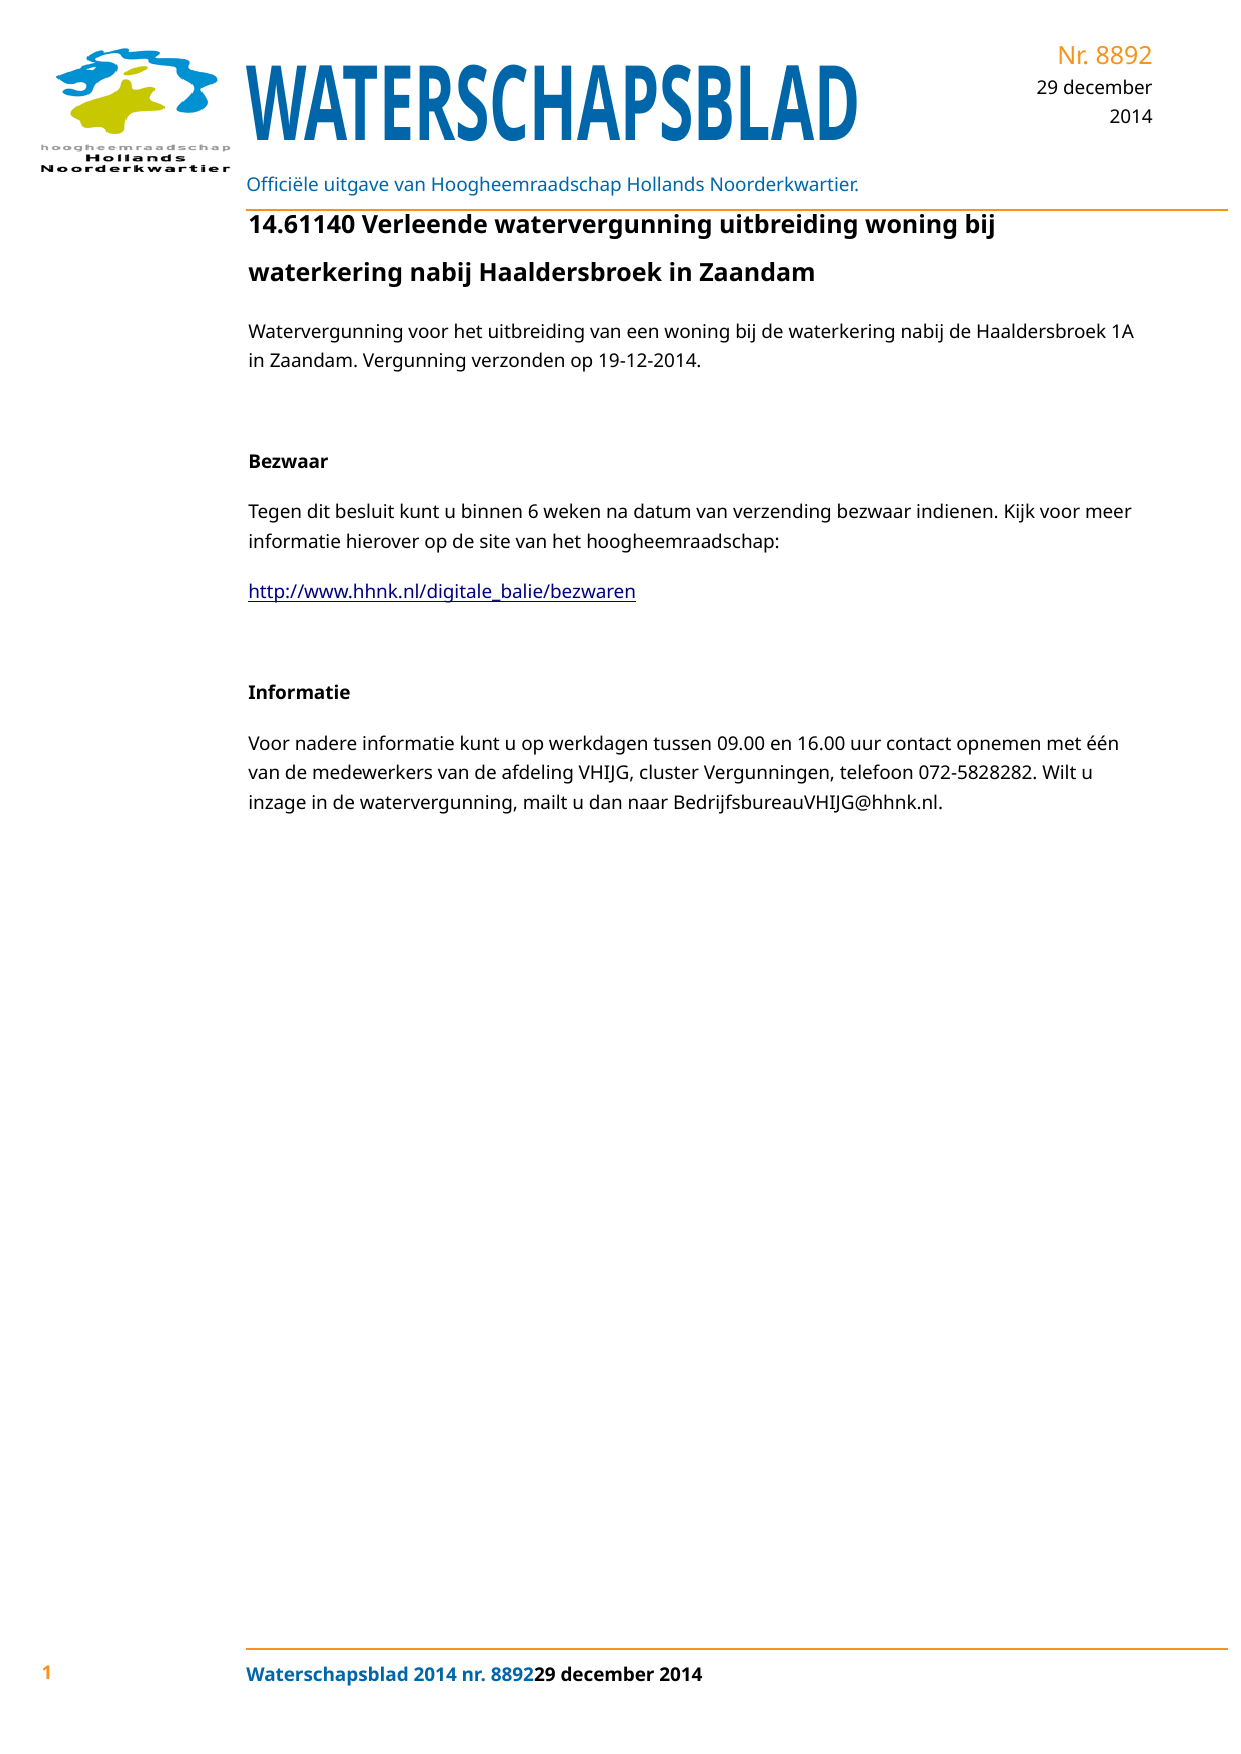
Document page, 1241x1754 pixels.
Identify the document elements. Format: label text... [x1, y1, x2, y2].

picture [41, 47, 231, 172]
text http://www.hhnk.nl/digitale_balie/bezwaren [248, 579, 1152, 604]
text 14.61140 Verleende watervergunning uitbreiding woning bij waterkering nabij Haaldersbroek in Zaandam [248, 211, 1152, 288]
text Voor nadere informatie kunt u op werkdagen tussen 09.00 en 16.00 uur contact opnemen met één van de medewerkers van de afdeling VHIJG, cluster Vergunningen, telefoon 072-5828282. Wilt u inzage in de watervergunning, mailt u dan naar BedrijfsbureauVHIJG@hhnk.nl. [248, 730, 1152, 815]
text Informatie [248, 679, 1152, 705]
text Tegen dit besluit kunt u binnen 6 weken na datum van verzending bezwaar indienen. Kijk voor meer informatie hierover op de site van het hoogheemraadschap: [248, 499, 1152, 554]
text Bezwaar [248, 448, 1152, 474]
text Watervergunning voor het uitbreiding van een woning bij de waterkering nabij de Haaldersbroek 1A in Zaandam. Vergunning verzonden op 19-12-2014. [248, 318, 1152, 373]
